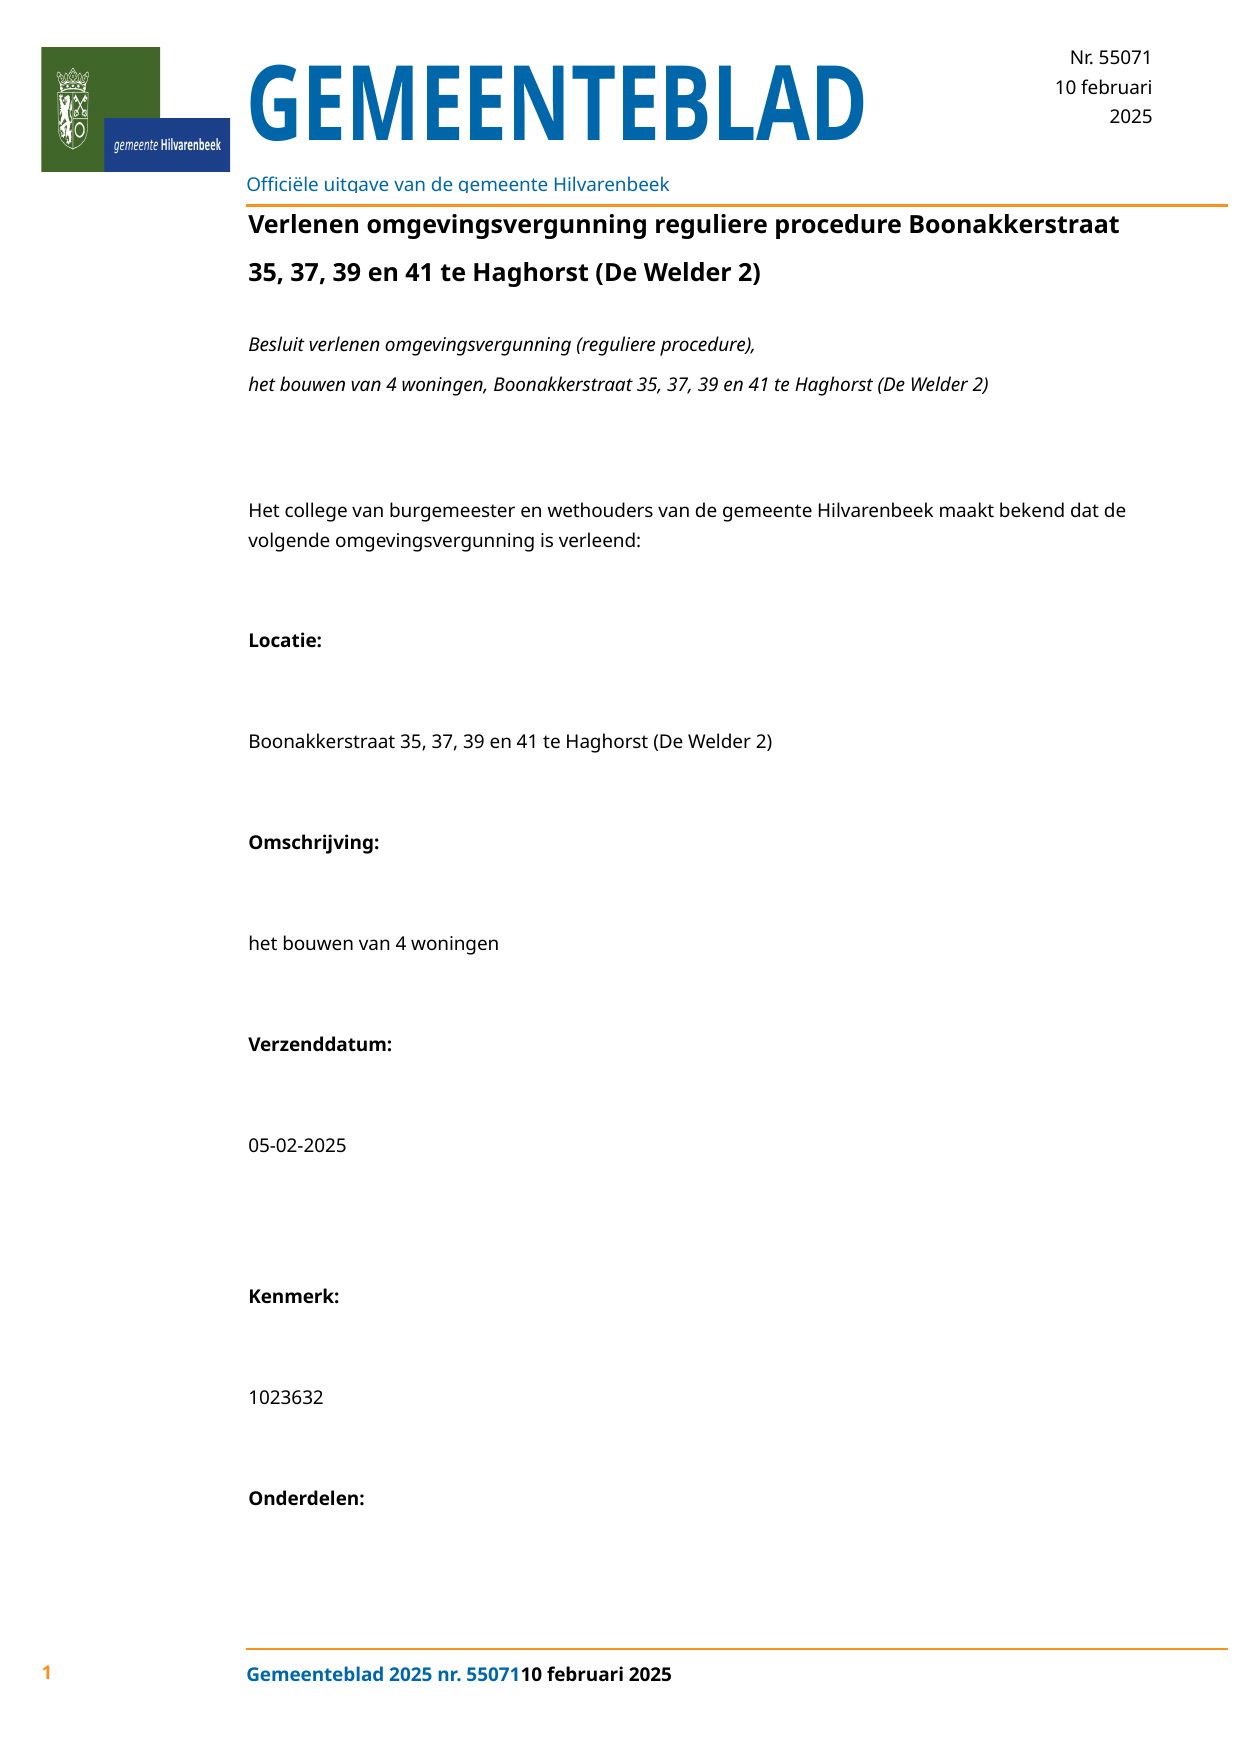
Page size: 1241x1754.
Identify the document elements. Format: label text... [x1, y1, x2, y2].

text 05-02-2025 [248, 1132, 1152, 1158]
text Boonakkerstraat 35, 37, 39 en 41 te Haghorst (De Welder 2) [248, 728, 1152, 754]
text Locatie: [248, 628, 1152, 653]
text 1023632 [248, 1384, 1152, 1410]
text Kenmerk: [248, 1283, 1152, 1309]
text Verzenddatum: [248, 1031, 1152, 1057]
picture [41, 47, 231, 172]
text Het college van burgemeester en wethouders van de gemeente Hilvarenbeek maakt bekend dat de volgende omgevingsvergunning is verleend: [248, 497, 1152, 553]
text Onderdelen: [248, 1485, 1152, 1511]
text het bouwen van 4 woningen, Boonakkerstraat 35, 37, 39 en 41 te Haghorst (De Welder 2) [248, 371, 1152, 396]
text Besluit verlenen omgevingsvergunning (reguliere procedure), [248, 331, 1152, 357]
text Omschrijving: [248, 829, 1152, 855]
text het bouwen van 4 woningen [248, 930, 1152, 956]
text Verlenen omgevingsvergunning reguliere procedure Boonakkerstraat 35, 37, 39 en 41 te Haghorst (De Welder 2) [248, 207, 1152, 288]
